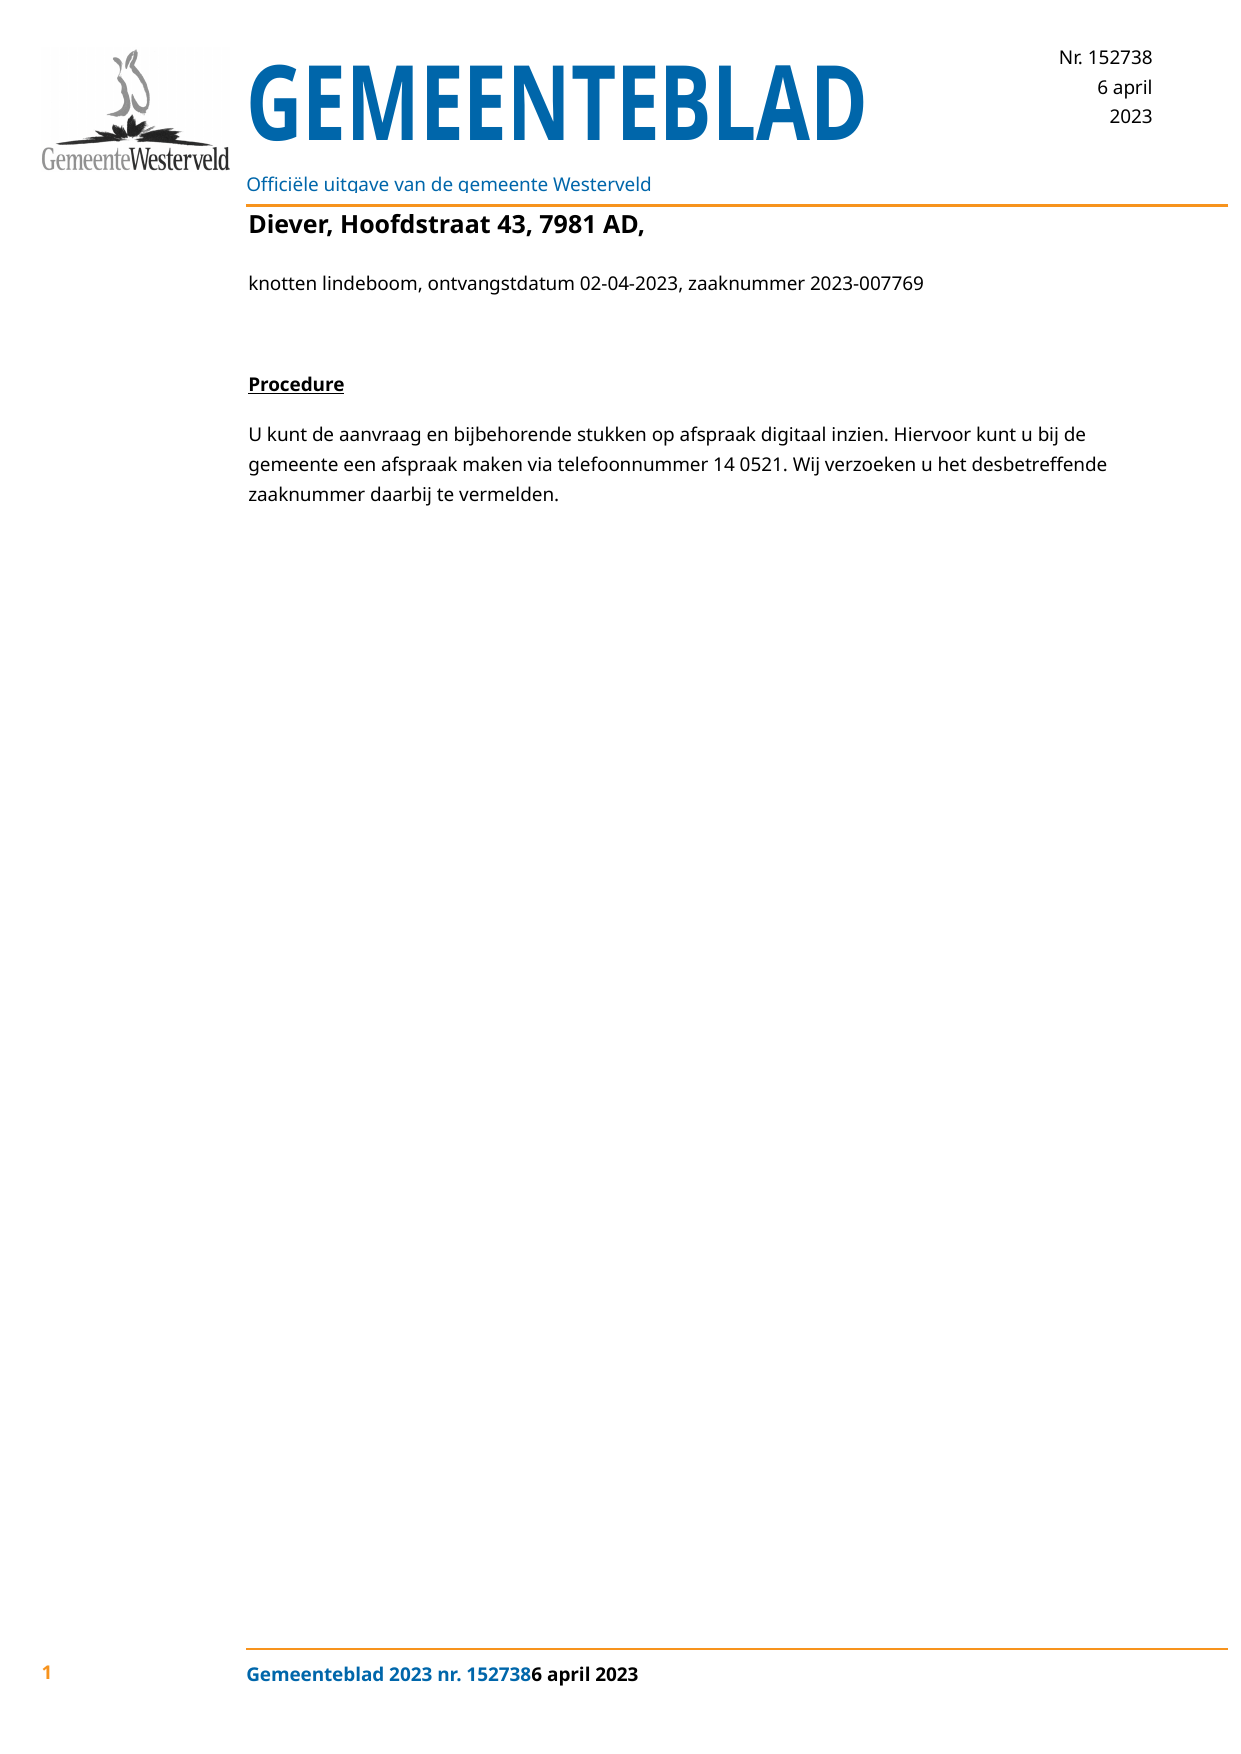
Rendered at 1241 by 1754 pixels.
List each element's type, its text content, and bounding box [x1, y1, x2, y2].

text U kunt de aanvraag en bijbehorende stukken op afspraak digitaal inzien. Hiervoor kunt u bij de gemeente een afspraak maken via telefoonnummer 14 0521. Wij verzoeken u het desbetreffende zaaknummer daarbij te vermelden. [248, 422, 1152, 506]
text knotten lindeboom, ontvangstdatum 02-04-2023, zaaknummer 2023-007769 [248, 270, 1152, 296]
text Diever, Hoofdstraat 43, 7981 AD, [248, 207, 1152, 241]
text Procedure [248, 371, 1152, 397]
picture [41, 47, 231, 172]
